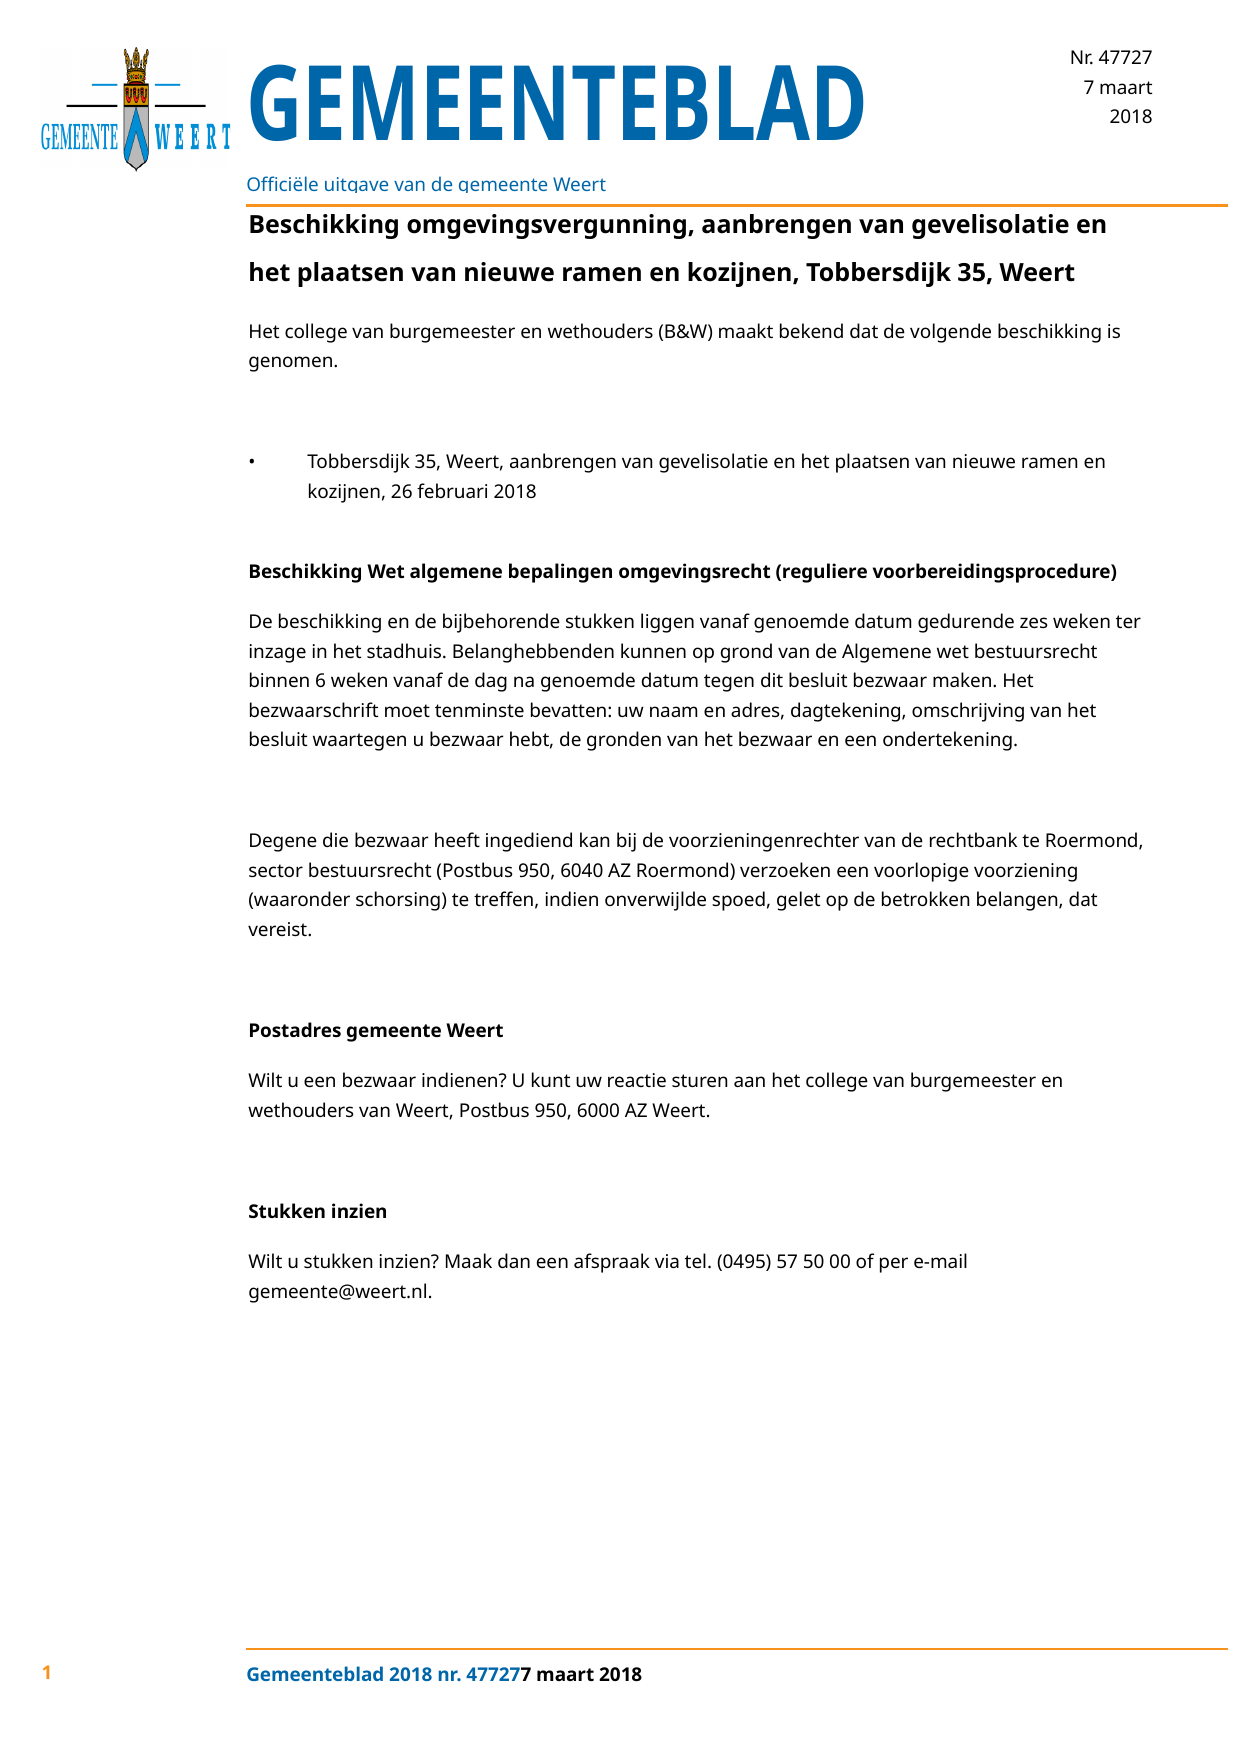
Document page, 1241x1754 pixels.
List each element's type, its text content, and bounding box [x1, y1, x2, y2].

text Beschikking Wet algemene bepalingen omgevingsrecht (reguliere voorbereidingsprocedure) [248, 558, 1152, 584]
picture [41, 47, 231, 172]
text De beschikking en de bijbehorende stukken liggen vanaf genoemde datum gedurende zes weken ter inzage in het stadhuis. Belanghebbenden kunnen op grond van de Algemene wet bestuursrecht binnen 6 weken vanaf de dag na genoemde datum tegen dit besluit bezwaar maken. Het bezwaarschrift moet tenminste bevatten: uw naam en adres, dagtekening, omschrijving van het besluit waartegen u bezwaar hebt, de gronden van het bezwaar en een ondertekening. [248, 608, 1152, 752]
text Wilt u stukken inzien? Maak dan een afspraak via tel. (0495) 57 50 00 of per e-mail gemeente@weert.nl. [248, 1248, 1152, 1304]
text Degene die bezwaar heeft ingediend kan bij de voorzieningenrechter van de rechtbank te Roermond, sector bestuursrecht (Postbus 950, 6040 AZ Roermond) verzoeken een voorlopige voorziening (waaronder schorsing) te treffen, indien onverwijlde spoed, gelet op de betrokken belangen, dat vereist. [248, 827, 1152, 942]
text Postadres gemeente Weert [248, 1017, 1152, 1043]
text Stukken inzien [248, 1198, 1152, 1224]
text Wilt u een bezwaar indienen? U kunt uw reactie sturen aan het college van burgemeester en wethouders van Weert, Postbus 950, 6000 AZ Weert. [248, 1067, 1152, 1123]
list Tobbersdijk 35, Weert, aanbrengen van gevelisolatie en het plaatsen van nieuwe ramen en kozijnen, 26 februari 2018 [248, 448, 1152, 504]
text Beschikking omgevingsvergunning, aanbrengen van gevelisolatie en het plaatsen van nieuwe ramen en kozijnen, Tobbersdijk 35, Weert [248, 207, 1152, 288]
text Het college van burgemeester en wethouders (B&W) maakt bekend dat de volgende beschikking is genomen. [248, 318, 1152, 373]
